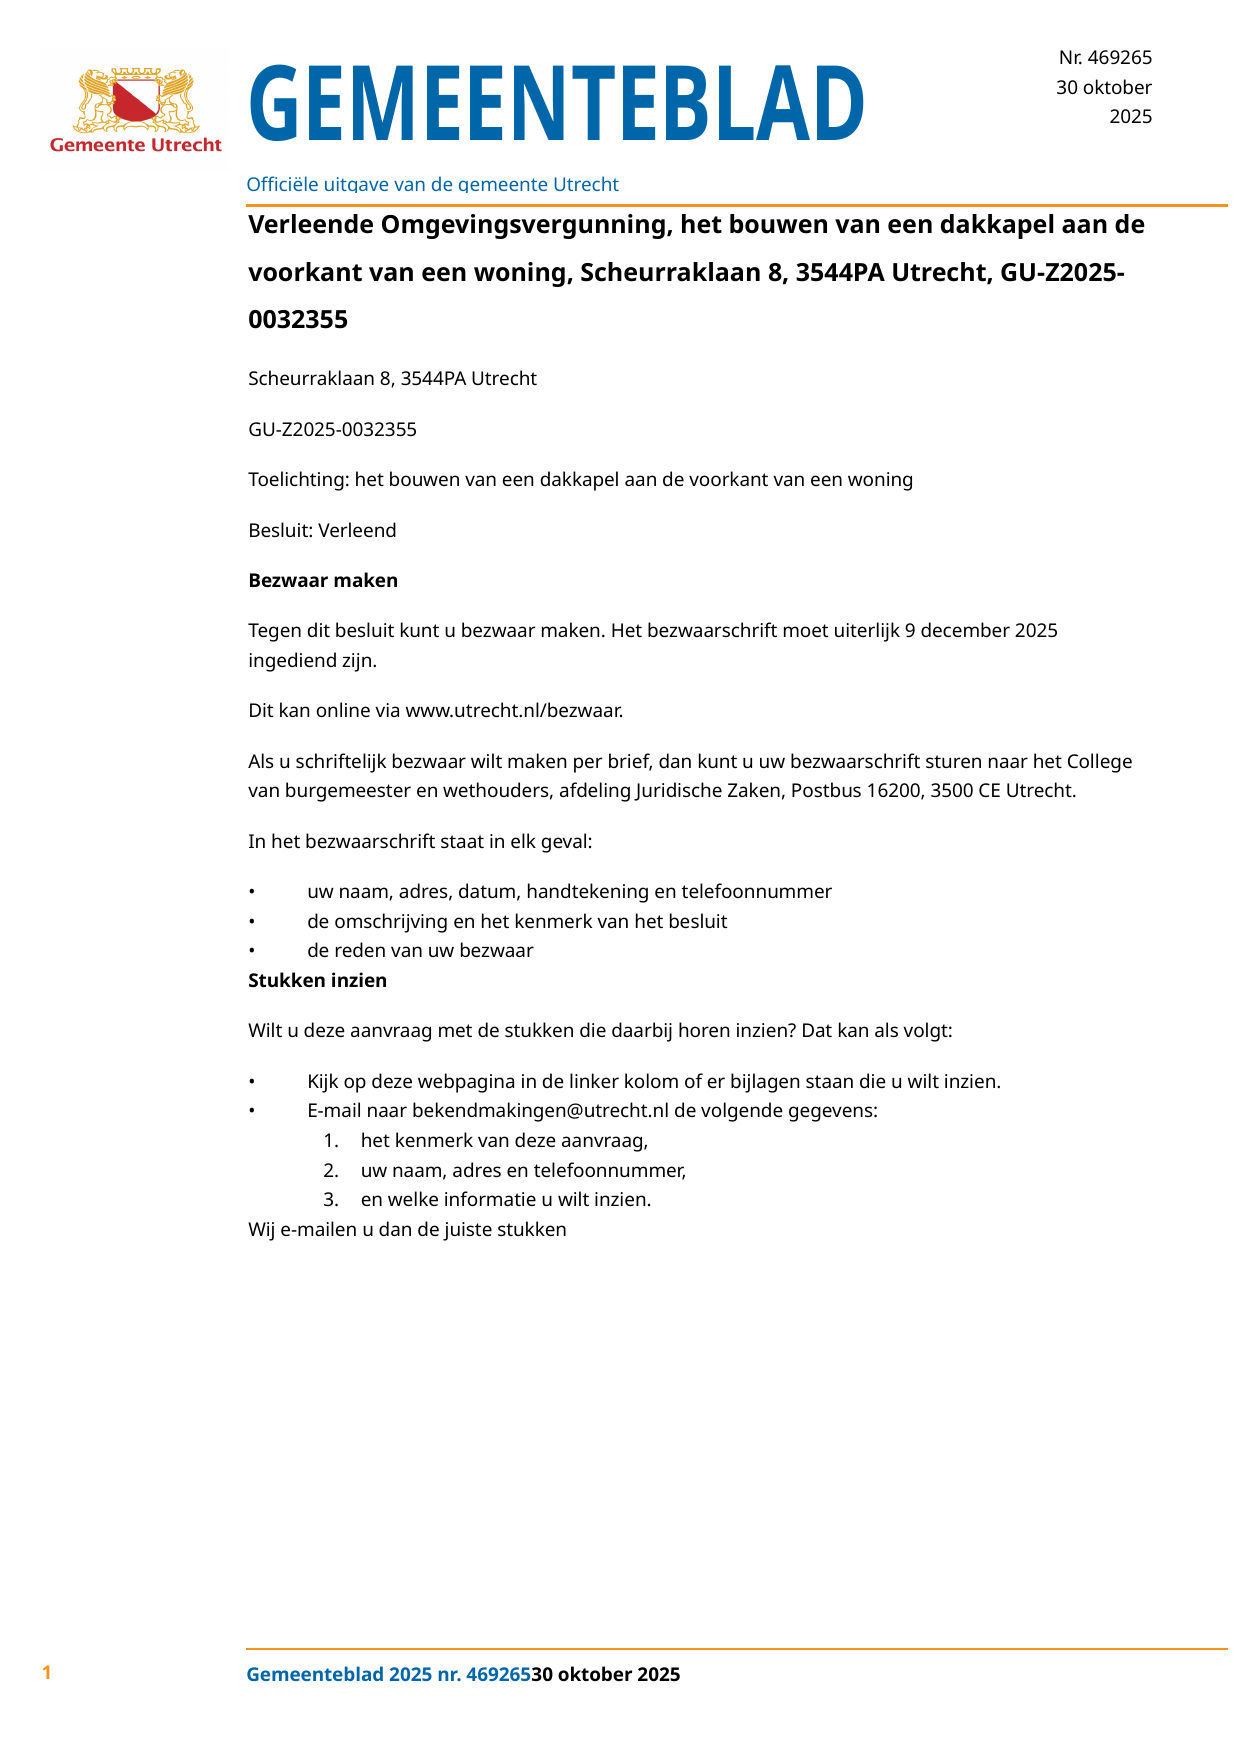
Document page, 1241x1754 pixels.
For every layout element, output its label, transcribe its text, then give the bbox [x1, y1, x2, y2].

text In het bezwaarschrift staat in elk geval: [248, 828, 1152, 854]
text Wilt u deze aanvraag met de stukken die daarbij horen inzien? Dat kan als volgt: [248, 1018, 1152, 1043]
text Stukken inzien [248, 967, 1152, 993]
text Toelichting: het bouwen van een dakkapel aan de voorkant van een woning [248, 466, 1152, 492]
text Wij e-mailen u dan de juiste stukken [248, 1216, 1152, 1242]
text Bezwaar maken [248, 567, 1152, 593]
list en welke informatie u wilt inzien. [323, 1186, 1152, 1212]
list het kenmerk van deze aanvraag, [323, 1127, 1152, 1153]
text GU-Z2025-0032355 [248, 416, 1152, 442]
list uw naam, adres, datum, handtekening en telefoonnummer [248, 878, 1152, 904]
list de omschrijving en het kenmerk van het besluit [248, 908, 1152, 934]
text Besluit: Verleend [248, 517, 1152, 542]
text Scheurraklaan 8, 3544PA Utrecht [248, 366, 1152, 391]
list de reden van uw bezwaar [248, 938, 1152, 963]
text Tegen dit besluit kunt u bezwaar maken. Het bezwaarschrift moet uiterlijk 9 december 2025 ingediend zijn. [248, 618, 1152, 673]
list uw naam, adres en telefoonnummer, [323, 1157, 1152, 1182]
list Kijk op deze webpagina in de linker kolom of er bijlagen staan die u wilt inzien. [248, 1068, 1152, 1094]
picture [41, 47, 231, 172]
text Verleende Omgevingsvergunning, het bouwen van een dakkapel aan de voorkant van een woning, Scheurraklaan 8, 3544PA Utrecht, GU-Z2025-0032355 [248, 207, 1152, 336]
text Dit kan online via www.utrecht.nl/bezwaar. [248, 698, 1152, 723]
text Als u schriftelijk bezwaar wilt maken per brief, dan kunt u uw bezwaarschrift sturen naar het College van burgemeester en wethouders, afdeling Juridische Zaken, Postbus 16200, 3500 CE Utrecht. [248, 748, 1152, 803]
list E-mail naar bekendmakingen@utrecht.nl de volgende gegevens: [248, 1098, 1152, 1123]
